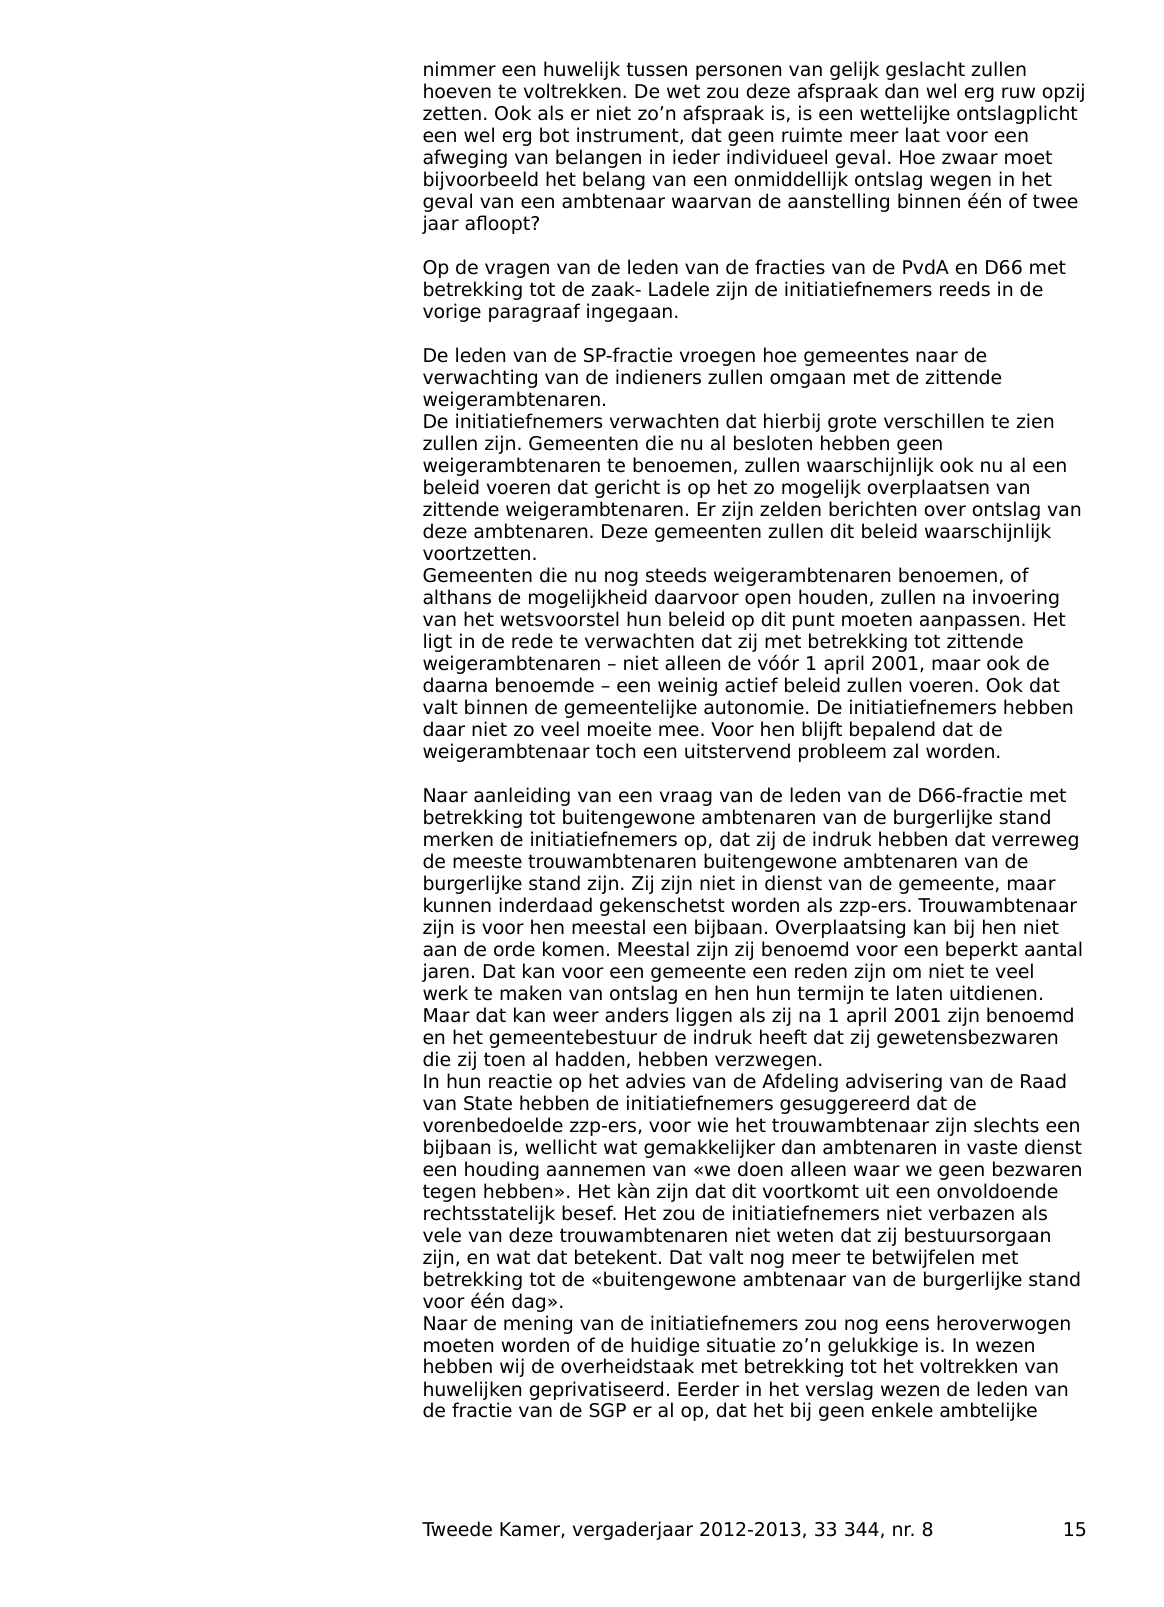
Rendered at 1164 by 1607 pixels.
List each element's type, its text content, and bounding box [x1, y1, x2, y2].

text Naar aanleiding van een vraag van de leden van de D66-fractie met betrekking tot buitengewone ambtenaren van de burgerlijke stand merken de initiatiefnemers op, dat zij de indruk hebben dat verreweg de meeste trouwambtenaren buitengewone ambtenaren van de burgerlijke stand zijn. Zij zijn niet in dienst van de gemeente, maar kunnen inderdaad gekenschetst worden als zzp-ers. Trouwambtenaar zijn is voor hen meestal een bijbaan. Overplaatsing kan bij hen niet aan de orde komen. Meestal zijn zij benoemd voor een beperkt aantal jaren. Dat kan voor een gemeente een reden zijn om niet te veel werk te maken van ontslag en hen hun termijn te laten uitdienen. Maar dat kan weer anders liggen als zij na 1 april 2001 zijn benoemd en het gemeentebestuur de indruk heeft dat zij gewetensbezwaren die zij toen al hadden, hebben verzwegen. [422, 785, 1087, 1071]
text Op de vragen van de leden van de fracties van de PvdA en D66 met betrekking tot de zaak- Ladele zijn de initiatiefnemers reeds in de vorige paragraaf ingegaan. [422, 257, 1087, 323]
text Gemeenten die nu nog steeds weigerambtenaren benoemen, of althans de mogelijkheid daarvoor open houden, zullen na invoering van het wetsvoorstel hun beleid op dit punt moeten aanpassen. Het ligt in de rede te verwachten dat zij met betrekking tot zittende weigerambtenaren – niet alleen de vóór 1 april 2001, maar ook de daarna benoemde – een weinig actief beleid zullen voeren. Ook dat valt binnen de gemeentelijke autonomie. De initiatiefnemers hebben daar niet zo veel moeite mee. Voor hen blijft bepalend dat de weigerambtenaar toch een uitstervend probleem zal worden. [422, 565, 1087, 763]
text Naar de mening van de initiatiefnemers zou nog eens heroverwogen moeten worden of de huidige situatie zo’n gelukkige is. In wezen hebben wij de overheidstaak met betrekking tot het voltrekken van huwelijken geprivatiseerd. Eerder in het verslag wezen de leden van de fractie van de SGP er al op, dat het bij geen enkele ambtelijke [422, 1312, 1087, 1422]
text De initiatiefnemers verwachten dat hierbij grote verschillen te zien zullen zijn. Gemeenten die nu al besloten hebben geen weigerambtenaren te benoemen, zullen waarschijnlijk ook nu al een beleid voeren dat gericht is op het zo mogelijk overplaatsen van zittende weigerambtenaren. Er zijn zelden berichten over ontslag van deze ambtenaren. Deze gemeenten zullen dit beleid waarschijnlijk voortzetten. [422, 411, 1087, 565]
text In hun reactie op het advies van de Afdeling advisering van de Raad van State hebben de initiatiefnemers gesuggereerd dat de vorenbedoelde zzp-ers, voor wie het trouwambtenaar zijn slechts een bijbaan is, wellicht wat gemakkelijker dan ambtenaren in vaste dienst een houding aannemen van «we doen alleen waar we geen bezwaren tegen hebben». Het kàn zijn dat dit voortkomt uit een onvoldoende rechtsstatelijk besef. Het zou de initiatiefnemers niet verbazen als vele van deze trouwambtenaren niet weten dat zij bestuursorgaan zijn, en wat dat betekent. Dat valt nog meer te betwijfelen met betrekking tot de «buitengewone ambtenaar van de burgerlijke stand voor één dag». [422, 1071, 1087, 1312]
text nimmer een huwelijk tussen personen van gelijk geslacht zullen hoeven te voltrekken. De wet zou deze afspraak dan wel erg ruw opzij zetten. Ook als er niet zo’n afspraak is, is een wettelijke ontslagplicht een wel erg bot instrument, dat geen ruimte meer laat voor een afweging van belangen in ieder individueel geval. Hoe zwaar moet bijvoorbeeld het belang van een onmiddellijk ontslag wegen in het geval van een ambtenaar waarvan de aanstelling binnen één of twee jaar afloopt? [422, 59, 1087, 235]
text De leden van de SP-fractie vroegen hoe gemeentes naar de verwachting van de indieners zullen omgaan met de zittende weigerambtenaren. [422, 345, 1087, 411]
